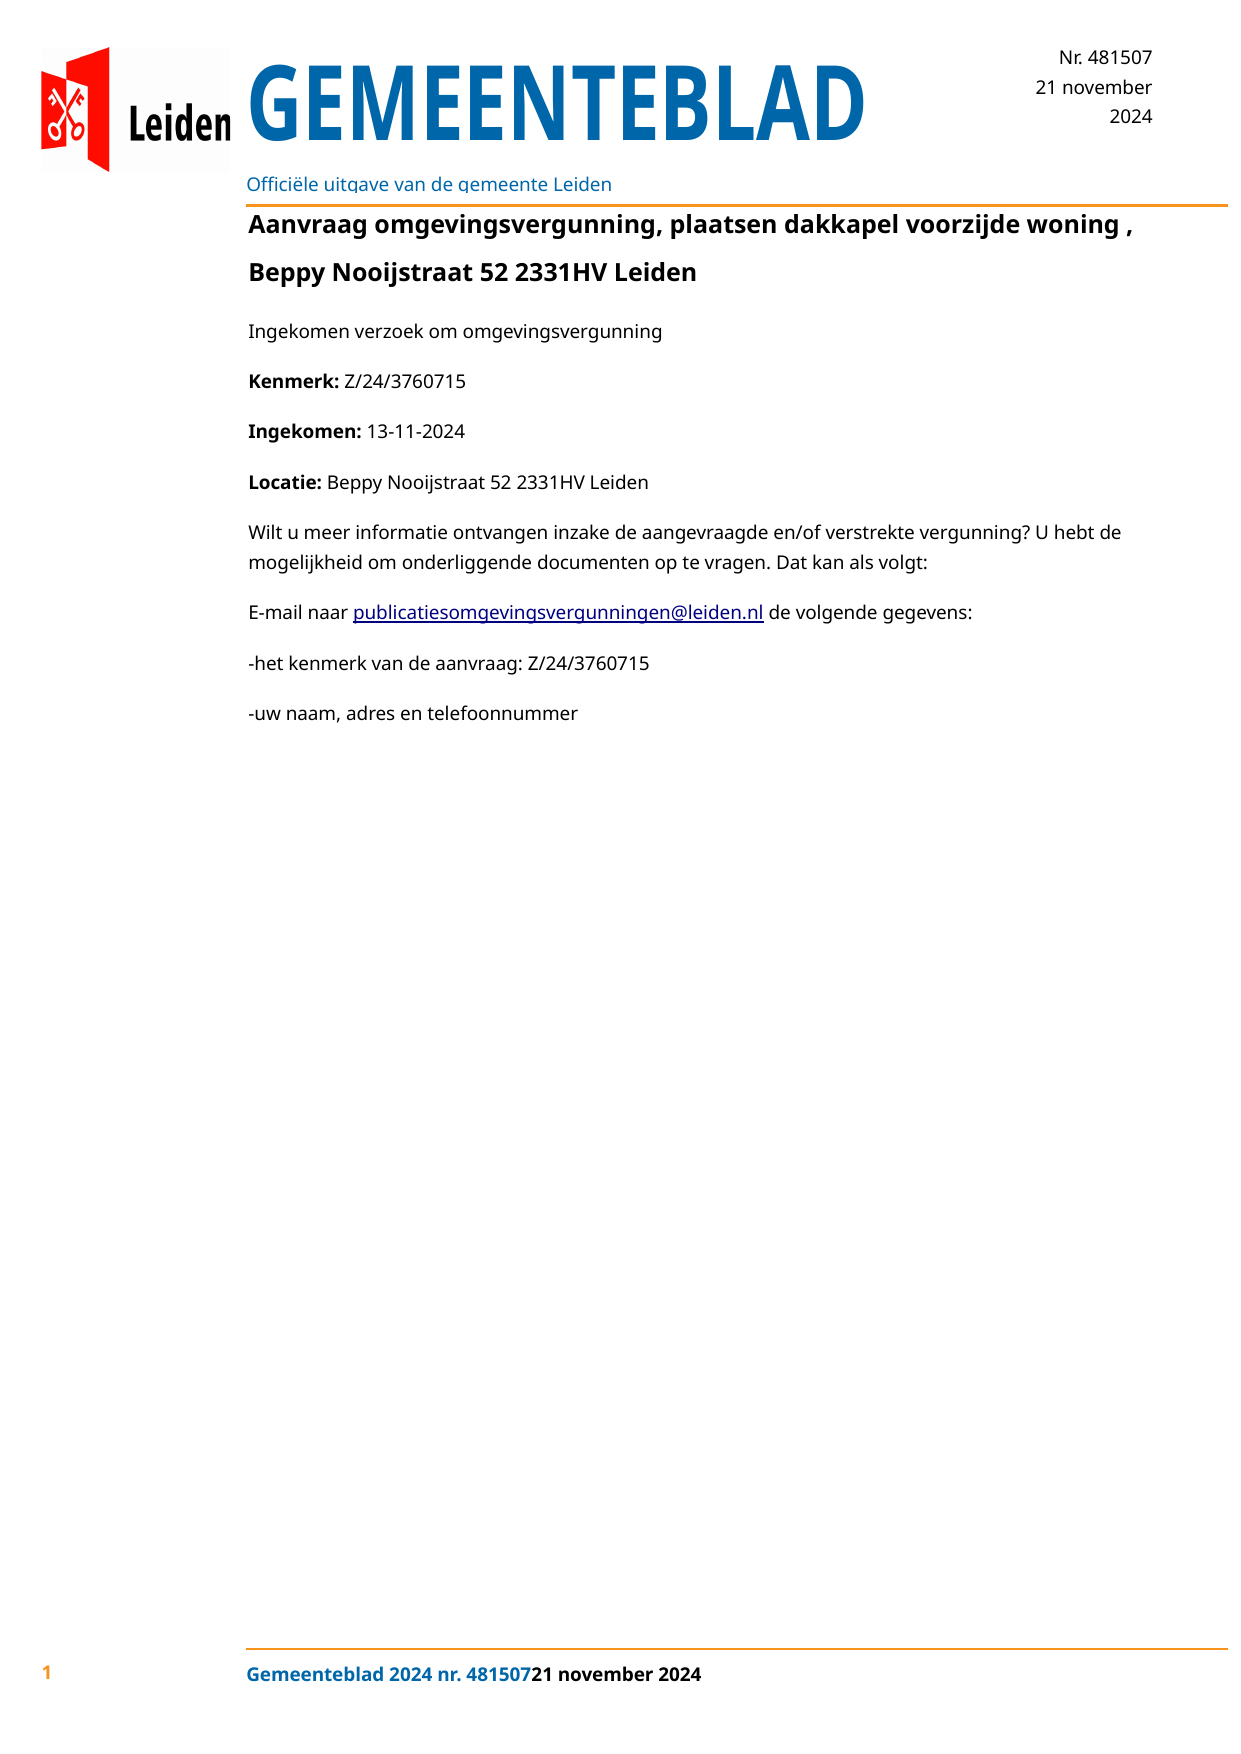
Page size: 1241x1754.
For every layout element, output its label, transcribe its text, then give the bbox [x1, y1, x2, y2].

text -uw naam, adres en telefoonnummer [248, 700, 1152, 726]
text E-mail naar publicatiesomgevingsvergunningen@leiden.nl de volgende gegevens: [248, 599, 1152, 625]
text Wilt u meer informatie ontvangen inzake de aangevraagde en/of verstrekte vergunning? U hebt de mogelijkheid om onderliggende documenten op te vragen. Dat kan als volgt: [248, 519, 1152, 575]
text Locatie: Beppy Nooijstraat 52 2331HV Leiden [248, 469, 1152, 495]
text Ingekomen: 13-11-2024 [248, 419, 1152, 444]
text Ingekomen verzoek om omgevingsvergunning [248, 318, 1152, 344]
picture [41, 47, 231, 172]
text Kenmerk: Z/24/3760715 [248, 368, 1152, 394]
text Aanvraag omgevingsvergunning, plaatsen dakkapel voorzijde woning , Beppy Nooijstraat 52 2331HV Leiden [248, 207, 1152, 288]
text -het kenmerk van de aanvraag: Z/24/3760715 [248, 650, 1152, 676]
